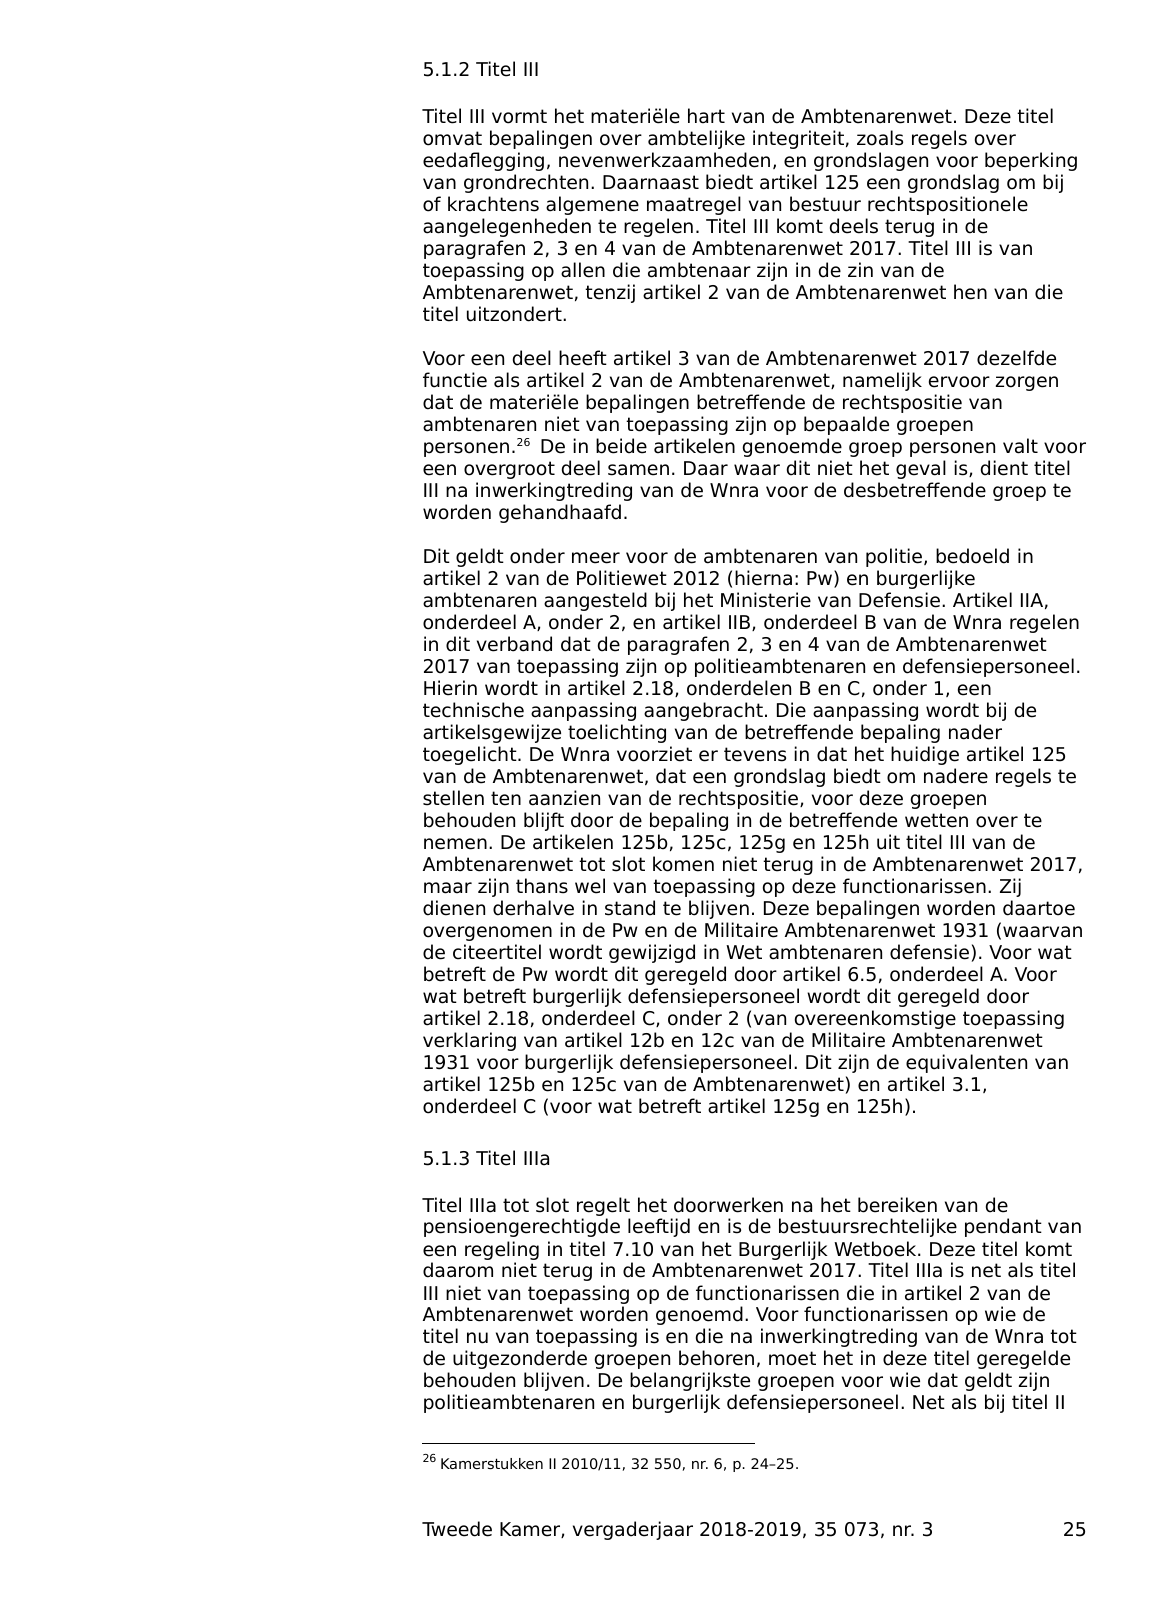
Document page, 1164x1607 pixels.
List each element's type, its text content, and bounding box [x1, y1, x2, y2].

subtitle 5.1.2 Titel III [422, 59, 1087, 81]
text Voor een deel heeft artikel 3 van de Ambtenarenwet 2017 dezelfde functie als artikel 2 van de Ambtenarenwet, namelijk ervoor zorgen dat de materiële bepalingen betreffende de rechtspositie van ambtenaren niet van toepassing zijn op bepaalde groepen personen. De in beide artikelen genoemde groep personen valt voor een overgroot deel samen. Daar waar dit niet het geval is, dient titel III na inwerkingtreding van de Wnra voor de desbetreffende groep te worden gehandhaafd. [422, 348, 1087, 524]
subtitle 5.1.3 Titel IIIa [422, 1147, 1087, 1169]
text Dit geldt onder meer voor de ambtenaren van politie, bedoeld in artikel 2 van de Politiewet 2012 (hierna: Pw) en burgerlijke ambtenaren aangesteld bij het Ministerie van Defensie. Artikel IIA, onderdeel A, onder 2, en artikel IIB, onderdeel B van de Wnra regelen in dit verband dat de paragrafen 2, 3 en 4 van de Ambtenarenwet 2017 van toepassing zijn op politieambtenaren en defensiepersoneel. Hierin wordt in artikel 2.18, onderdelen B en C, onder 1, een technische aanpassing aangebracht. Die aanpassing wordt bij de artikelsgewijze toelichting van de betreffende bepaling nader toegelicht. De Wnra voorziet er tevens in dat het huidige artikel 125 van de Ambtenarenwet, dat een grondslag biedt om nadere regels te stellen ten aanzien van de rechtspositie, voor deze groepen behouden blijft door de bepaling in de betreffende wetten over te nemen. De artikelen 125b, 125c, 125g en 125h uit titel III van de Ambtenarenwet tot slot komen niet terug in de Ambtenarenwet 2017, maar zijn thans wel van toepassing op deze functionarissen. Zij dienen derhalve in stand te blijven. Deze bepalingen worden daartoe overgenomen in de Pw en de Militaire Ambtenarenwet 1931 (waarvan de citeertitel wordt gewijzigd in Wet ambtenaren defensie). Voor wat betreft de Pw wordt dit geregeld door artikel 6.5, onderdeel A. Voor wat betreft burgerlijk defensiepersoneel wordt dit geregeld door artikel 2.18, onderdeel C, onder 2 (van overeenkomstige toepassing verklaring van artikel 12b en 12c van de Militaire Ambtenarenwet 1931 voor burgerlijk defensiepersoneel. Dit zijn de equivalenten van artikel 125b en 125c van de Ambtenarenwet) en artikel 3.1, onderdeel C (voor wat betreft artikel 125g en 125h). [422, 546, 1087, 1117]
text Titel IIIa tot slot regelt het doorwerken na het bereiken van de pensioengerechtigde leeftijd en is de bestuursrechtelijke pendant van een regeling in titel 7.10 van het Burgerlijk Wetboek. Deze titel komt daarom niet terug in de Ambtenarenwet 2017. Titel IIIa is net als titel III niet van toepassing op de functionarissen die in artikel 2 van de Ambtenarenwet worden genoemd. Voor functionarissen op wie de titel nu van toepassing is en die na inwerkingtreding van de Wnra tot de uitgezonderde groepen behoren, moet het in deze titel geregelde behouden blijven. De belangrijkste groepen voor wie dat geldt zijn politieambtenaren en burgerlijk defensiepersoneel. Net als bij titel II [422, 1194, 1087, 1414]
text Kamerstukken II 2010/11, 32 550, nr. 6, p. 24–25. [422, 1452, 1087, 1474]
text Titel III vormt het materiële hart van de Ambtenarenwet. Deze titel omvat bepalingen over ambtelijke integriteit, zoals regels over eedaflegging, nevenwerkzaamheden, en grondslagen voor beperking van grondrechten. Daarnaast biedt artikel 125 een grondslag om bij of krachtens algemene maatregel van bestuur rechtspositionele aangelegenheden te regelen. Titel III komt deels terug in de paragrafen 2, 3 en 4 van de Ambtenarenwet 2017. Titel III is van toepassing op allen die ambtenaar zijn in de zin van de Ambtenarenwet, tenzij artikel 2 van de Ambtenarenwet hen van die titel uitzondert. [422, 106, 1087, 326]
